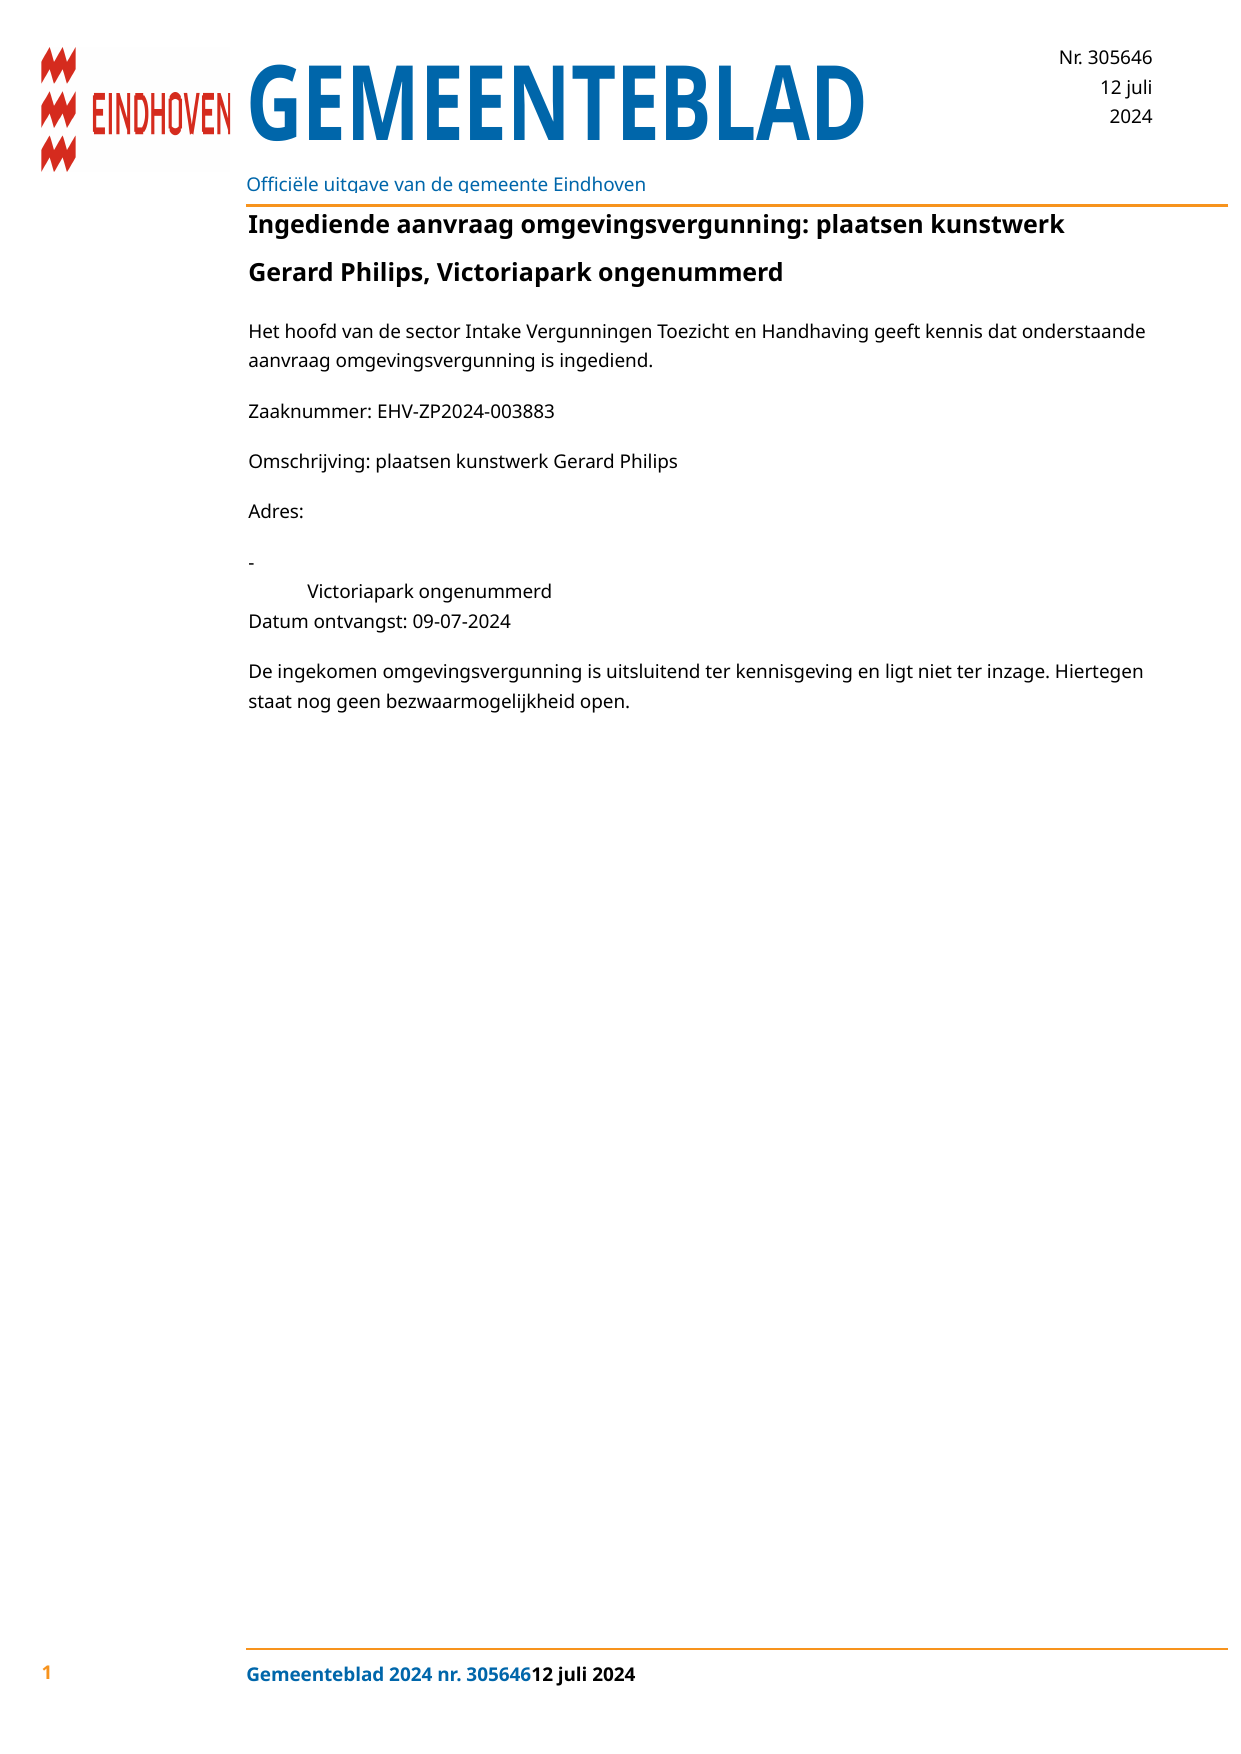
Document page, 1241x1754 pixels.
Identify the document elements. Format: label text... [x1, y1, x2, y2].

text Adres: [248, 499, 1152, 524]
list Victoriapark ongenummerd [248, 579, 1152, 604]
picture [41, 47, 231, 172]
text Omschrijving: plaatsen kunstwerk Gerard Philips [248, 448, 1152, 474]
text Het hoofd van de sector Intake Vergunningen Toezicht en Handhaving geeft kennis dat onderstaande aanvraag omgevingsvergunning is ingediend. [248, 318, 1152, 373]
text Ingediende aanvraag omgevingsvergunning: plaatsen kunstwerk Gerard Philips, Victoriapark ongenummerd [248, 207, 1152, 288]
text Datum ontvangst: 09-07-2024 [248, 608, 1152, 634]
text Zaaknummer: EHV-ZP2024-003883 [248, 398, 1152, 424]
text De ingekomen omgevingsvergunning is uitsluitend ter kennisgeving en ligt niet ter inzage. Hiertegen staat nog geen bezwaarmogelijkheid open. [248, 659, 1152, 714]
